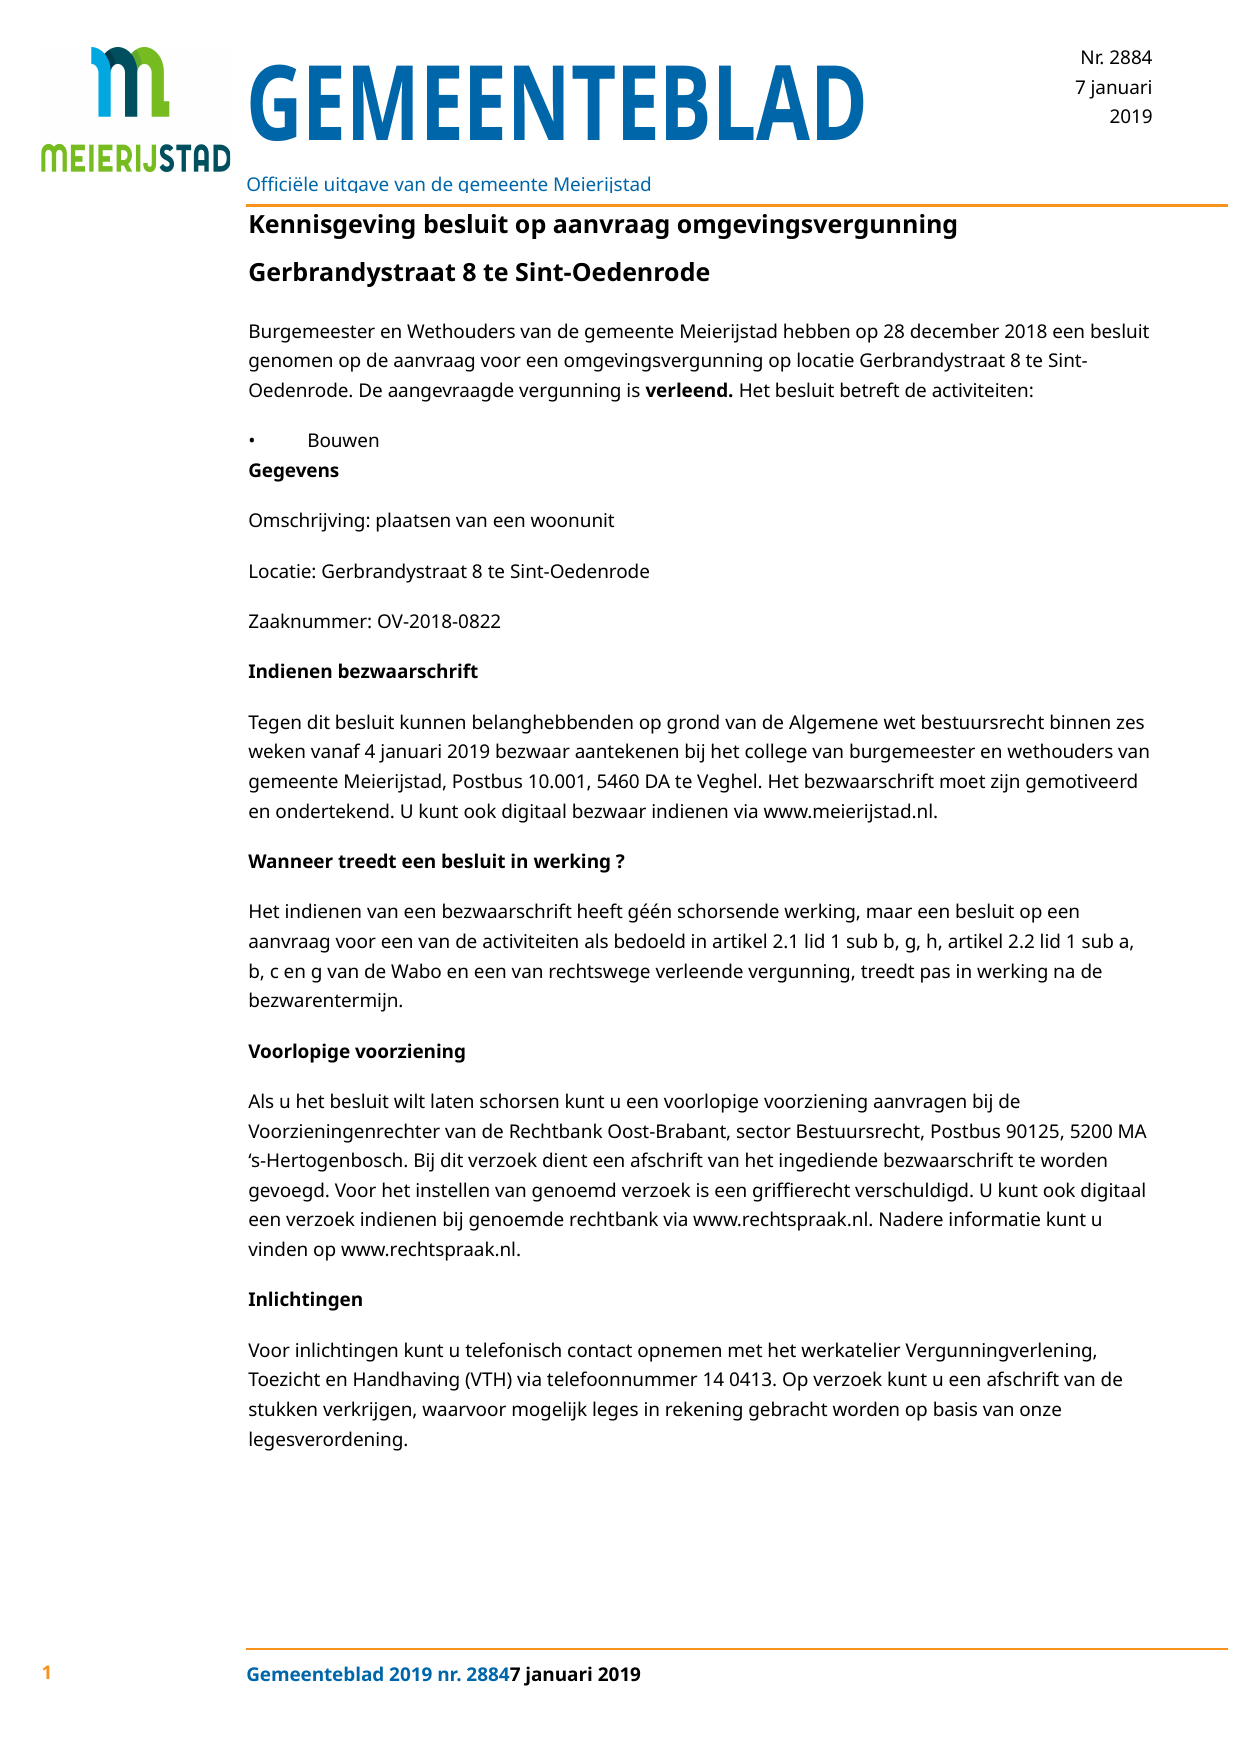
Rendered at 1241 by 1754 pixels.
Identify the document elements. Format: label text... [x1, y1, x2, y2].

text Inlichtingen [248, 1287, 1152, 1312]
text Voorlopige voorziening [248, 1038, 1152, 1064]
text Gegevens [248, 457, 1152, 483]
text Omschrijving: plaatsen van een woonunit [248, 507, 1152, 533]
text Tegen dit besluit kunnen belanghebbenden op grond van de Algemene wet bestuursrecht binnen zes weken vanaf 4 januari 2019 bezwaar aantekenen bij het college van burgemeester en wethouders van gemeente Meierijstad, Postbus 10.001, 5460 DA te Veghel. Het bezwaarschrift moet zijn gemotiveerd en ondertekend. U kunt ook digitaal bezwaar indienen via www.meierijstad.nl. [248, 709, 1152, 824]
text Wanneer treedt een besluit in werking ? [248, 848, 1152, 874]
list Bouwen [248, 427, 1152, 453]
text Zaaknummer: OV-2018-0822 [248, 608, 1152, 634]
text Kennisgeving besluit op aanvraag omgevingsvergunning Gerbrandystraat 8 te Sint-Oedenrode [248, 207, 1152, 288]
picture [41, 47, 231, 172]
text Locatie: Gerbrandystraat 8 te Sint-Oedenrode [248, 558, 1152, 584]
text Als u het besluit wilt laten schorsen kunt u een voorlopige voorziening aanvragen bij de Voorzieningenrechter van de Rechtbank Oost-Brabant, sector Bestuursrecht, Postbus 90125, 5200 MA ‘s-Hertogenbosch. Bij dit verzoek dient een afschrift van het ingediende bezwaarschrift te worden gevoegd. Voor het instellen van genoemd verzoek is een griffierecht verschuldigd. U kunt ook digitaal een verzoek indienen bij genoemde rechtbank via www.rechtspraak.nl. Nadere informatie kunt u vinden op www.rechtspraak.nl. [248, 1088, 1152, 1262]
text Burgemeester en Wethouders van de gemeente Meierijstad hebben op 28 december 2018 een besluit genomen op de aanvraag voor een omgevingsvergunning op locatie Gerbrandystraat 8 te Sint-Oedenrode. De aangevraagde vergunning is verleend. Het besluit betreft de activiteiten: [248, 318, 1152, 403]
text Voor inlichtingen kunt u telefonisch contact opnemen met het werkatelier Vergunningverlening, Toezicht en Handhaving (VTH) via telefoonnummer 14 0413. Op verzoek kunt u een afschrift van de stukken verkrijgen, waarvoor mogelijk leges in rekening gebracht worden op basis van onze legesverordening. [248, 1337, 1152, 1452]
text Indienen bezwaarschrift [248, 659, 1152, 684]
text Het indienen van een bezwaarschrift heeft géén schorsende werking, maar een besluit op een aanvraag voor een van de activiteiten als bedoeld in artikel 2.1 lid 1 sub b, g, h, artikel 2.2 lid 1 sub a, b, c en g van de Wabo en een van rechtswege verleende vergunning, treedt pas in werking na de bezwarentermijn. [248, 899, 1152, 1013]
